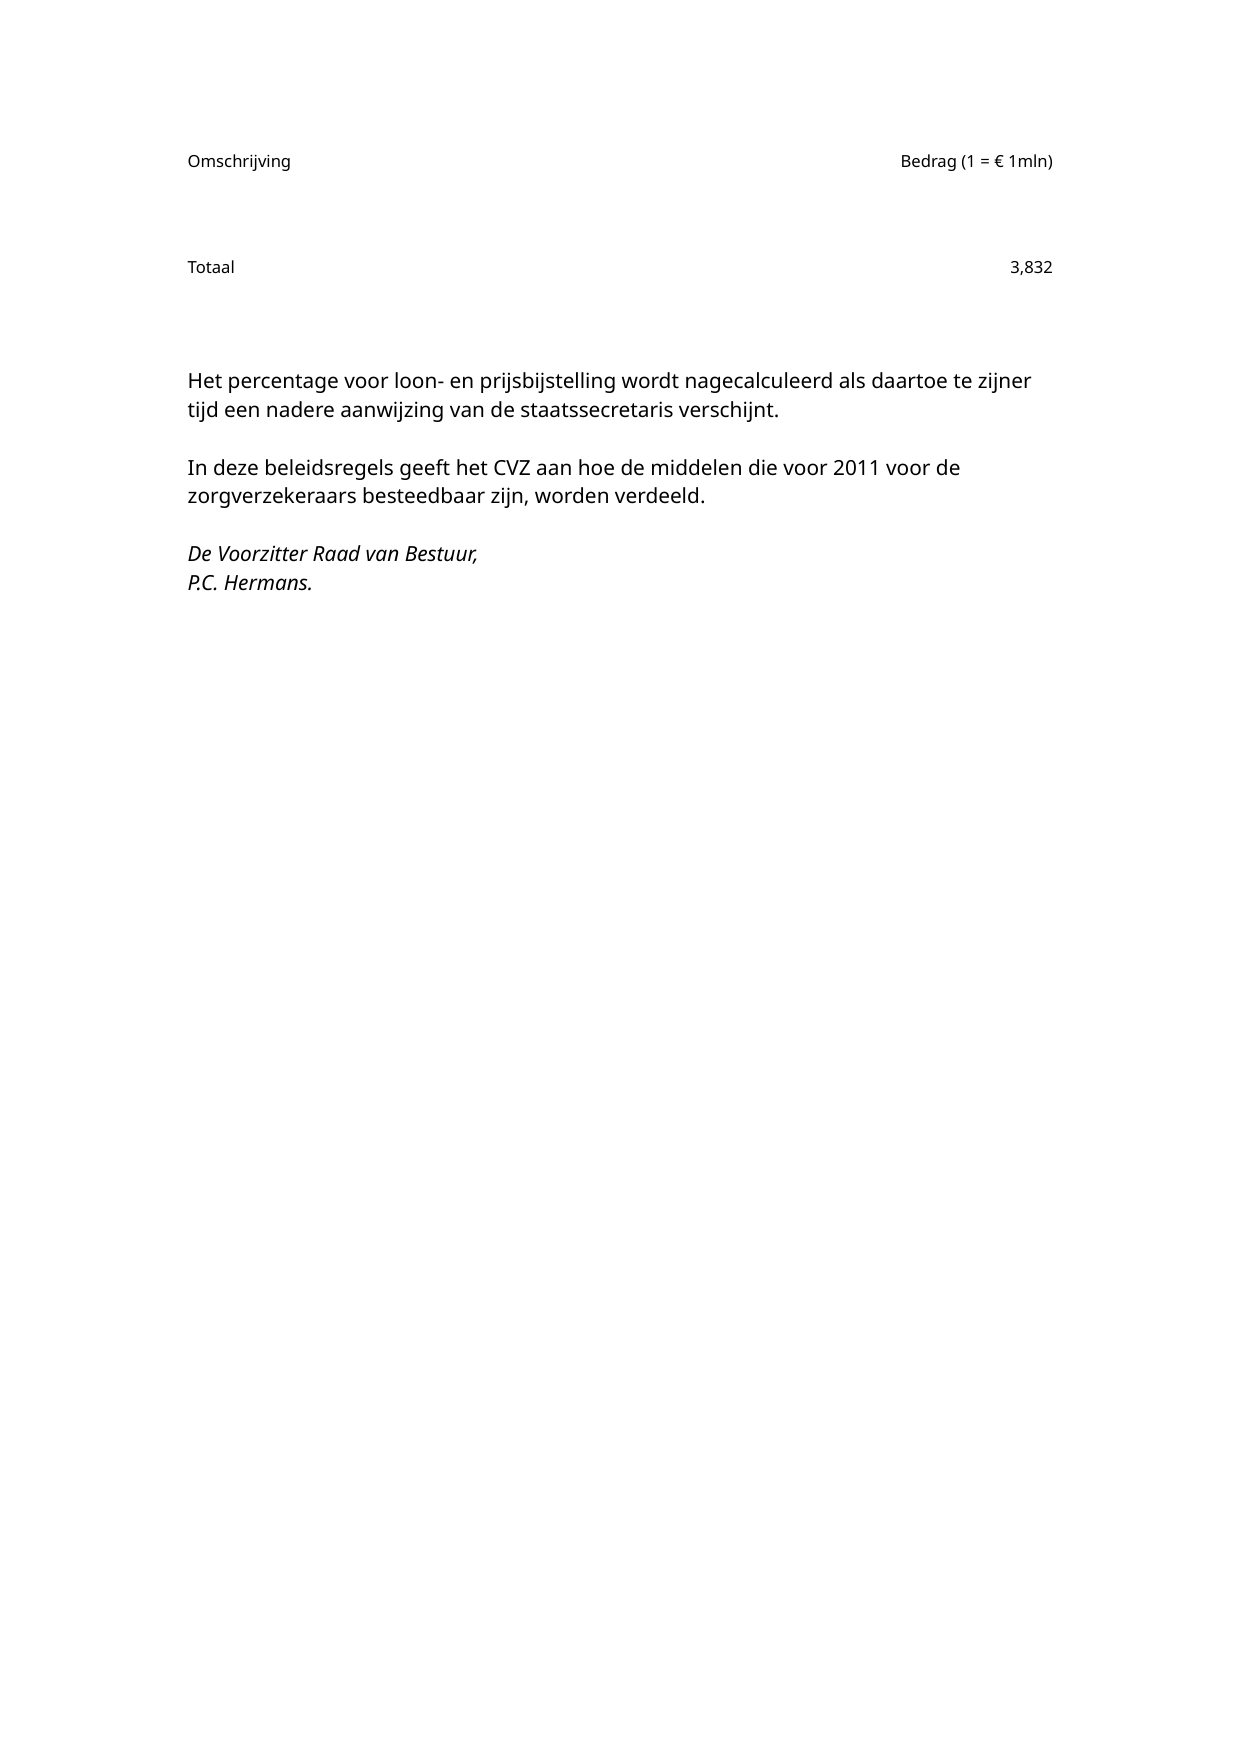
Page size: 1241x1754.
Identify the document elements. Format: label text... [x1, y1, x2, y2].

text De Voorzitter Raad van Bestuur, [187, 539, 1053, 568]
table_cell [854, 203, 1053, 255]
table_cell [188, 203, 853, 255]
text Het percentage voor loon- en prijsbijstelling wordt nagecalculeerd als daartoe te zijner tijd een nadere aanwijzing van de staatssecretaris verschijnt. [187, 367, 1053, 423]
text In deze beleidsregels geeft het CVZ aan hoe de middelen die voor 2011 voor de zorgverzekeraars besteedbaar zijn, worden verdeeld. [187, 453, 1053, 510]
text P.C. Hermans. [187, 568, 1053, 596]
table_cell 3,832 [854, 255, 1053, 308]
table_header Bedrag (1 = € 1mln) [854, 150, 1053, 203]
table_cell Totaal [188, 255, 853, 308]
table_header Omschrijving [188, 150, 853, 203]
